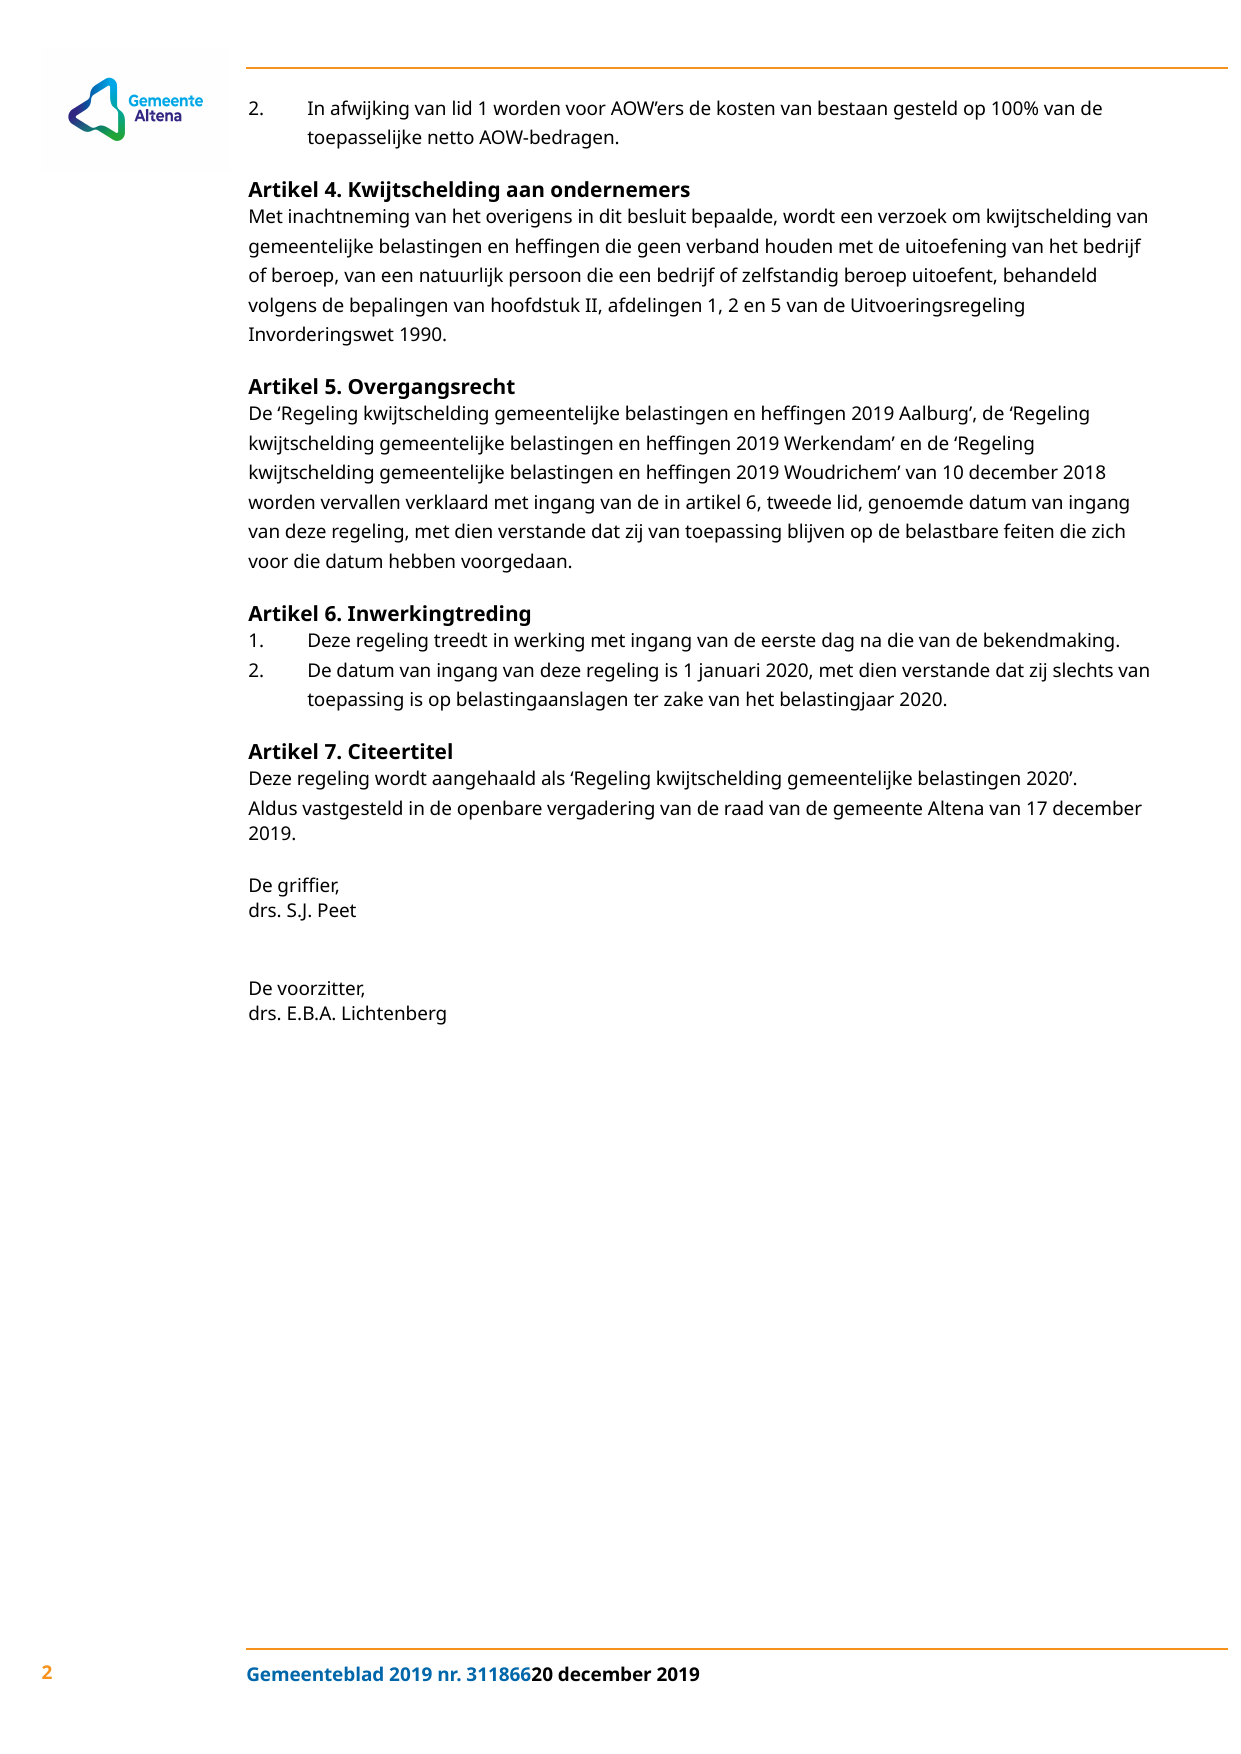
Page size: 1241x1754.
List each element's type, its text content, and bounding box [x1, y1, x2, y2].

text Artikel 4. Kwijtschelding aan ondernemers [248, 175, 1152, 203]
text drs. S.J. Peet [248, 898, 1152, 923]
text Deze regeling wordt aangehaald als ‘Regeling kwijtschelding gemeentelijke belastingen 2020’. [248, 765, 1152, 791]
text Met inachtneming van het overigens in dit besluit bepaalde, wordt een verzoek om kwijtschelding van gemeentelijke belastingen en heffingen die geen verband houden met de uitoefening van het bedrijf of beroep, van een natuurlijk persoon die een bedrijf of zelfstandig beroep uitoefent, behandeld volgens de bepalingen van hoofdstuk II, afdelingen 1, 2 en 5 van de Uitvoeringsregeling Invorderingswet 1990. [248, 203, 1152, 347]
text drs. E.B.A. Lichtenberg [248, 1001, 1152, 1026]
text Aldus vastgesteld in de openbare vergadering van de raad van de gemeente Altena van 17 december 2019. [248, 795, 1152, 846]
text Artikel 7. Citeertitel [248, 737, 1152, 765]
picture [41, 47, 231, 172]
text Artikel 5. Overgangsrecht [248, 372, 1152, 400]
text De griffier, [248, 872, 1152, 898]
list Deze regeling treedt in werking met ingang van de eerste dag na die van de bekendmaking. [248, 627, 1152, 653]
list In afwijking van lid 1 worden voor AOW’ers de kosten van bestaan gesteld op 100% van de toepasselijke netto AOW-bedragen. [248, 95, 1152, 150]
list De datum van ingang van deze regeling is 1 januari 2020, met dien verstande dat zij slechts van toepassing is op belastingaanslagen ter zake van het belastingjaar 2020. [248, 657, 1152, 712]
text De ‘Regeling kwijtschelding gemeentelijke belastingen en heffingen 2019 Aalburg’, de ‘Regeling kwijtschelding gemeentelijke belastingen en heffingen 2019 Werkendam’ en de ‘Regeling kwijtschelding gemeentelijke belastingen en heffingen 2019 Woudrichem’ van 10 december 2018 worden vervallen verklaard met ingang van de in artikel 6, tweede lid, genoemde datum van ingang van deze regeling, met dien verstande dat zij van toepassing blijven op de belastbare feiten die zich voor die datum hebben voorgedaan. [248, 400, 1152, 574]
text Artikel 6. Inwerkingtreding [248, 599, 1152, 627]
text De voorzitter, [248, 975, 1152, 1001]
